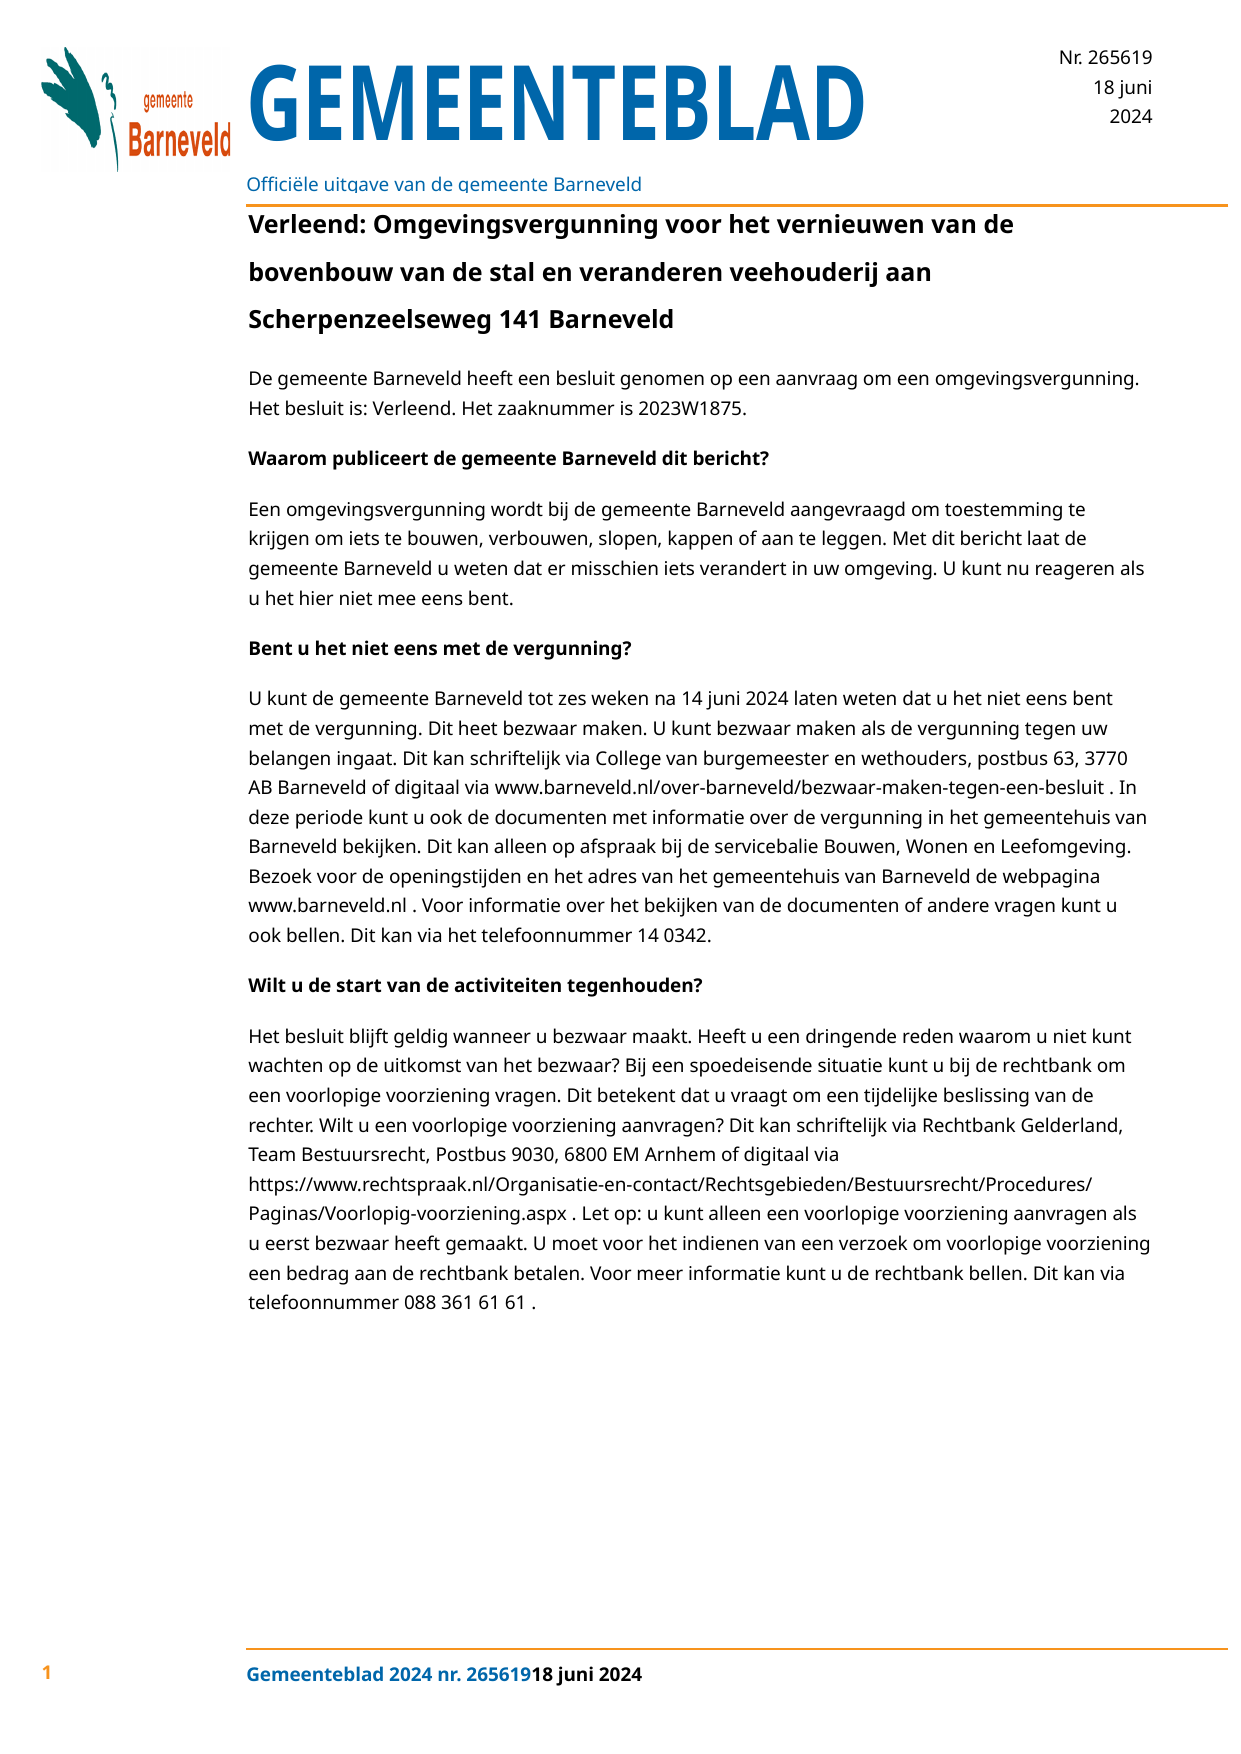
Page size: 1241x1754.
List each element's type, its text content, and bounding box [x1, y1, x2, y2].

text Wilt u de start van de activiteiten tegenhouden? [248, 973, 1152, 998]
text Het besluit blijft geldig wanneer u bezwaar maakt. Heeft u een dringende reden waarom u niet kunt wachten op de uitkomst van het bezwaar? Bij een spoedeisende situatie kunt u bij de rechtbank om een voorlopige voorziening vragen. Dit betekent dat u vraagt om een tijdelijke beslissing van de rechter. Wilt u een voorlopige voorziening aanvragen? Dit kan schriftelijk via Rechtbank Gelderland, Team Bestuursrecht, Postbus 9030, 6800 EM Arnhem of digitaal via https://www.rechtspraak.nl/Organisatie-en-contact/Rechtsgebieden/Bestuursrecht/Procedures/Paginas/Voorlopig-voorziening.aspx . Let op: u kunt alleen een voorlopige voorziening aanvragen als u eerst bezwaar heeft gemaakt. U moet voor het indienen van een verzoek om voorlopige voorziening een bedrag aan de rechtbank betalen. Voor meer informatie kunt u de rechtbank bellen. Dit kan via telefoonnummer 088 361 61 61 . [248, 1023, 1152, 1315]
text De gemeente Barneveld heeft een besluit genomen op een aanvraag om een omgevingsvergunning. Het besluit is: Verleend. Het zaaknummer is 2023W1875. [248, 366, 1152, 421]
text Bent u het niet eens met de vergunning? [248, 635, 1152, 661]
text U kunt de gemeente Barneveld tot zes weken na 14 juni 2024 laten weten dat u het niet eens bent met de vergunning. Dit heet bezwaar maken. U kunt bezwaar maken als de vergunning tegen uw belangen ingaat. Dit kan schriftelijk via College van burgemeester en wethouders, postbus 63, 3770 AB Barneveld of digitaal via www.barneveld.nl/over-barneveld/bezwaar-maken-tegen-een-besluit . In deze periode kunt u ook de documenten met informatie over de vergunning in het gemeentehuis van Barneveld bekijken. Dit kan alleen op afspraak bij de servicebalie Bouwen, Wonen en Leefomgeving. Bezoek voor de openingstijden en het adres van het gemeentehuis van Barneveld de webpagina www.barneveld.nl . Voor informatie over het bekijken van de documenten of andere vragen kunt u ook bellen. Dit kan via het telefoonnummer 14 0342. [248, 686, 1152, 948]
text Een omgevingsvergunning wordt bij de gemeente Barneveld aangevraagd om toestemming te krijgen om iets te bouwen, verbouwen, slopen, kappen of aan te leggen. Met dit bericht laat de gemeente Barneveld u weten dat er misschien iets verandert in uw omgeving. U kunt nu reageren als u het hier niet mee eens bent. [248, 496, 1152, 610]
picture [41, 47, 231, 172]
text Waarom publiceert de gemeente Barneveld dit bericht? [248, 446, 1152, 471]
text Verleend: Omgevingsvergunning voor het vernieuwen van de bovenbouw van de stal en veranderen veehouderij aan Scherpenzeelseweg 141 Barneveld [248, 207, 1152, 336]
